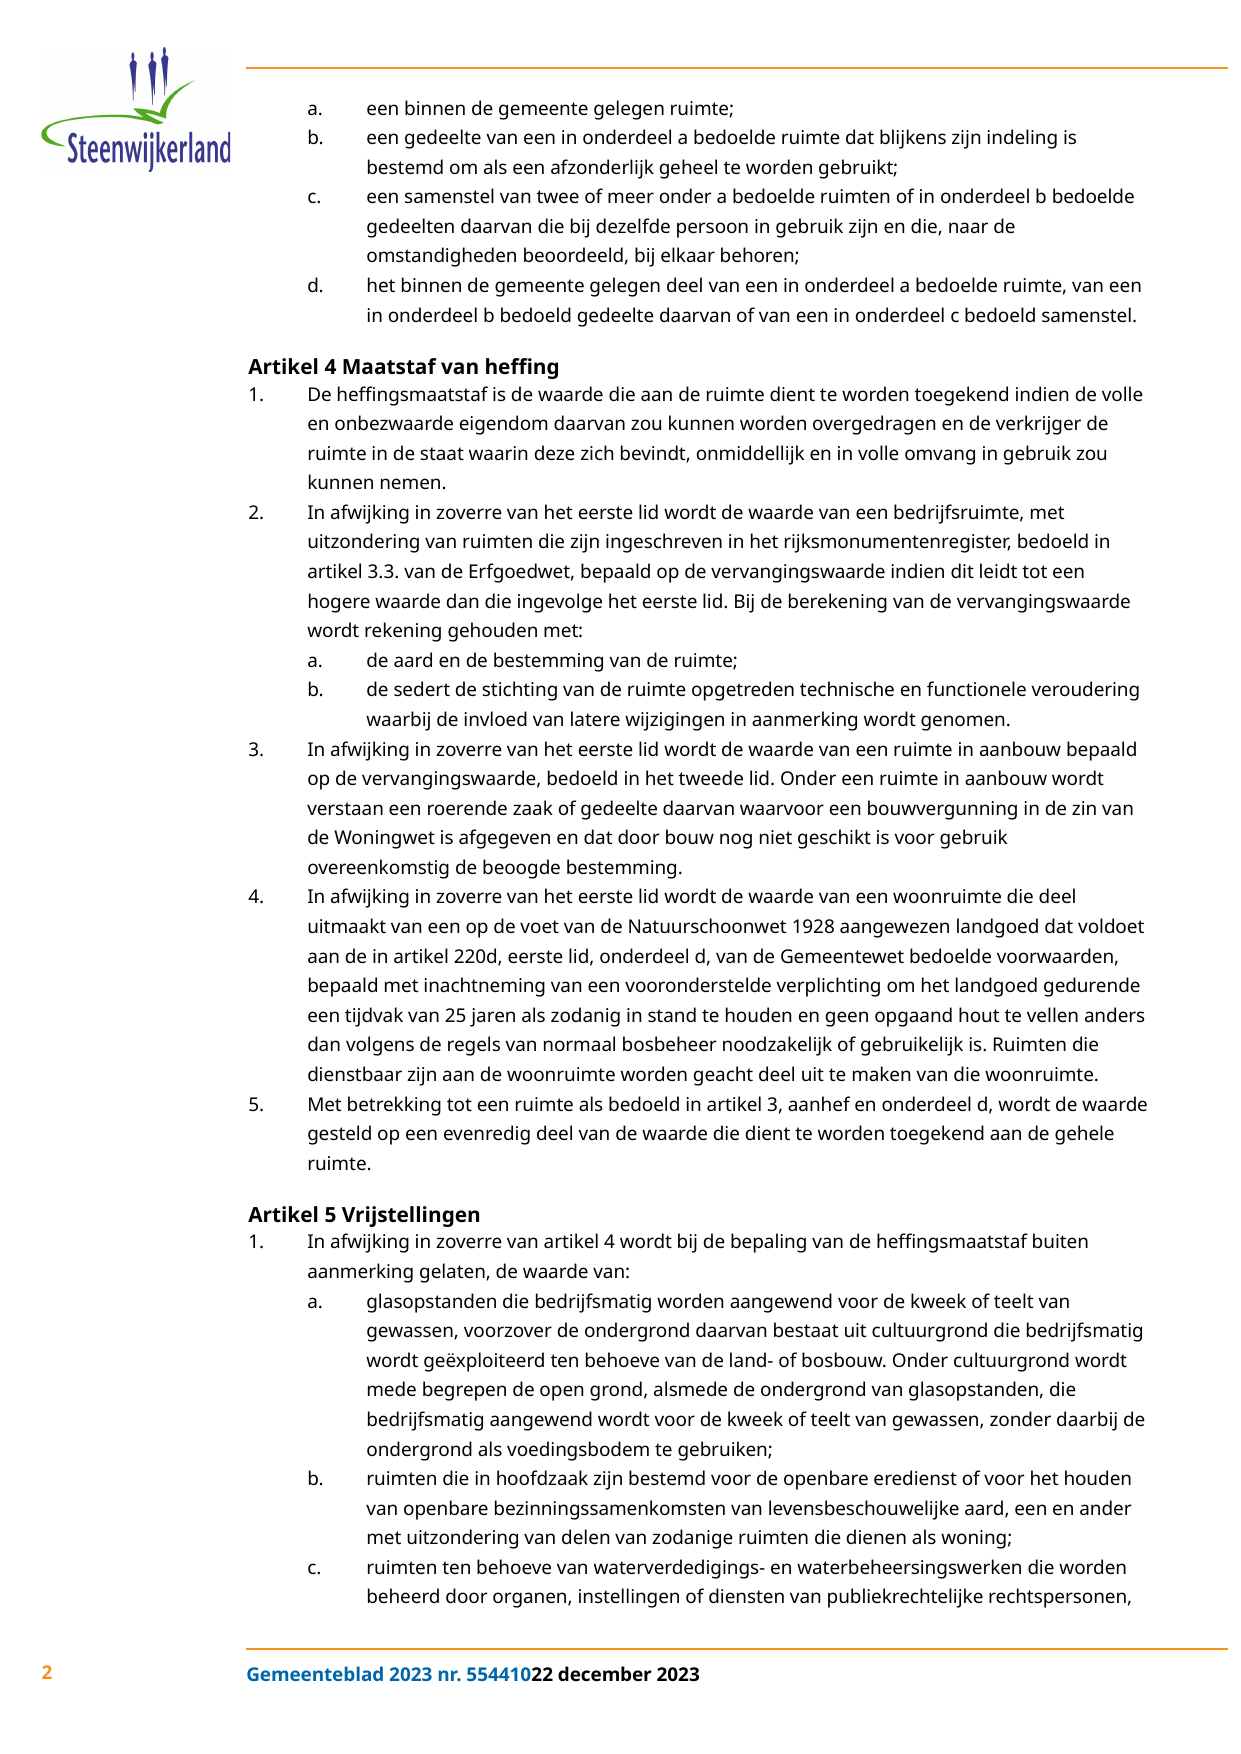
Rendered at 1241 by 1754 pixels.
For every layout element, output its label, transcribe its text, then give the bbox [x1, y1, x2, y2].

list glasopstanden die bedrijfsmatig worden aangewend voor de kweek of teelt van gewassen, voorzover de ondergrond daarvan bestaat uit cultuurgrond die bedrijfsmatig wordt geëxploiteerd ten behoeve van de land- of bosbouw. Onder cultuurgrond wordt mede begrepen de open grond, alsmede de ondergrond van glasopstanden, die bedrijfsmatig aangewend wordt voor de kweek of teelt van gewassen, zonder daarbij de ondergrond als voedingsbodem te gebruiken; [307, 1288, 1152, 1462]
list De heffingsmaatstaf is de waarde die aan de ruimte dient te worden toegekend indien de volle en onbezwaarde eigendom daarvan zou kunnen worden overgedragen en de verkrijger de ruimte in de staat waarin deze zich bevindt, onmiddellijk en in volle omvang in gebruik zou kunnen nemen. [248, 381, 1152, 495]
list een binnen de gemeente gelegen ruimte; [307, 95, 1152, 121]
list In afwijking in zoverre van het eerste lid wordt de waarde van een bedrijfsruimte, met uitzondering van ruimten die zijn ingeschreven in het rijksmonumentenregister, bedoeld in artikel 3.3. van de Erfgoedwet, bepaald op de vervangingswaarde indien dit leidt tot een hogere waarde dan die ingevolge het eerste lid. Bij de berekening van de vervangingswaarde wordt rekening gehouden met: [248, 499, 1152, 643]
list In afwijking in zoverre van het eerste lid wordt de waarde van een ruimte in aanbouw bepaald op de vervangingswaarde, bedoeld in het tweede lid. Onder een ruimte in aanbouw wordt verstaan een roerende zaak of gedeelte daarvan waarvoor een bouwvergunning in de zin van de Woningwet is afgegeven en dat door bouw nog niet geschikt is voor gebruik overeenkomstig de beoogde bestemming. [248, 736, 1152, 880]
list een samenstel van twee of meer onder a bedoelde ruimten of in onderdeel b bedoelde gedeelten daarvan die bij dezelfde persoon in gebruik zijn en die, naar de omstandigheden beoordeeld, bij elkaar behoren; [307, 183, 1152, 268]
list het binnen de gemeente gelegen deel van een in onderdeel a bedoelde ruimte, van een in onderdeel b bedoeld gedeelte daarvan of van een in onderdeel c bedoeld samenstel. [307, 272, 1152, 328]
list de sedert de stichting van de ruimte opgetreden technische en functionele veroudering waarbij de invloed van latere wijzigingen in aanmerking wordt genomen. [307, 677, 1152, 732]
list een gedeelte van een in onderdeel a bedoelde ruimte dat blijkens zijn indeling is bestemd om als een afzonderlijk geheel te worden gebruikt; [307, 124, 1152, 180]
list In afwijking in zoverre van artikel 4 wordt bij de bepaling van de heffingsmaatstaf buiten aanmerking gelaten, de waarde van: [248, 1229, 1152, 1284]
list Met betrekking tot een ruimte als bedoeld in artikel 3, aanhef en onderdeel d, wordt de waarde gesteld op een evenredig deel van de waarde die dient te worden toegekend aan de gehele ruimte. [248, 1091, 1152, 1176]
list In afwijking in zoverre van het eerste lid wordt de waarde van een woonruimte die deel uitmaakt van een op de voet van de Natuurschoonwet 1928 aangewezen landgoed dat voldoet aan de in artikel 220d, eerste lid, onderdeel d, van de Gemeentewet bedoelde voorwaarden, bepaald met inachtneming van een vooronderstelde verplichting om het landgoed gedurende een tijdvak van 25 jaren als zodanig in stand te houden en geen opgaand hout te vellen anders dan volgens de regels van normaal bosbeheer noodzakelijk of gebruikelijk is. Ruimten die dienstbaar zijn aan de woonruimte worden geacht deel uit te maken van die woonruimte. [248, 884, 1152, 1087]
picture [41, 47, 231, 172]
text Artikel 5 Vrijstellingen [248, 1200, 1152, 1229]
text Artikel 4 Maatstaf van heffing [248, 352, 1152, 381]
list ruimten ten behoeve van waterverdedigings- en waterbeheersingswerken die worden beheerd door organen, instellingen of diensten van publiekrechtelijke rechtspersonen, [307, 1554, 1152, 1609]
list ruimten die in hoofdzaak zijn bestemd voor de openbare eredienst of voor het houden van openbare bezinningssamenkomsten van levensbeschouwelijke aard, een en ander met uitzondering van delen van zodanige ruimten die dienen als woning; [307, 1465, 1152, 1550]
list de aard en de bestemming van de ruimte; [307, 647, 1152, 673]
